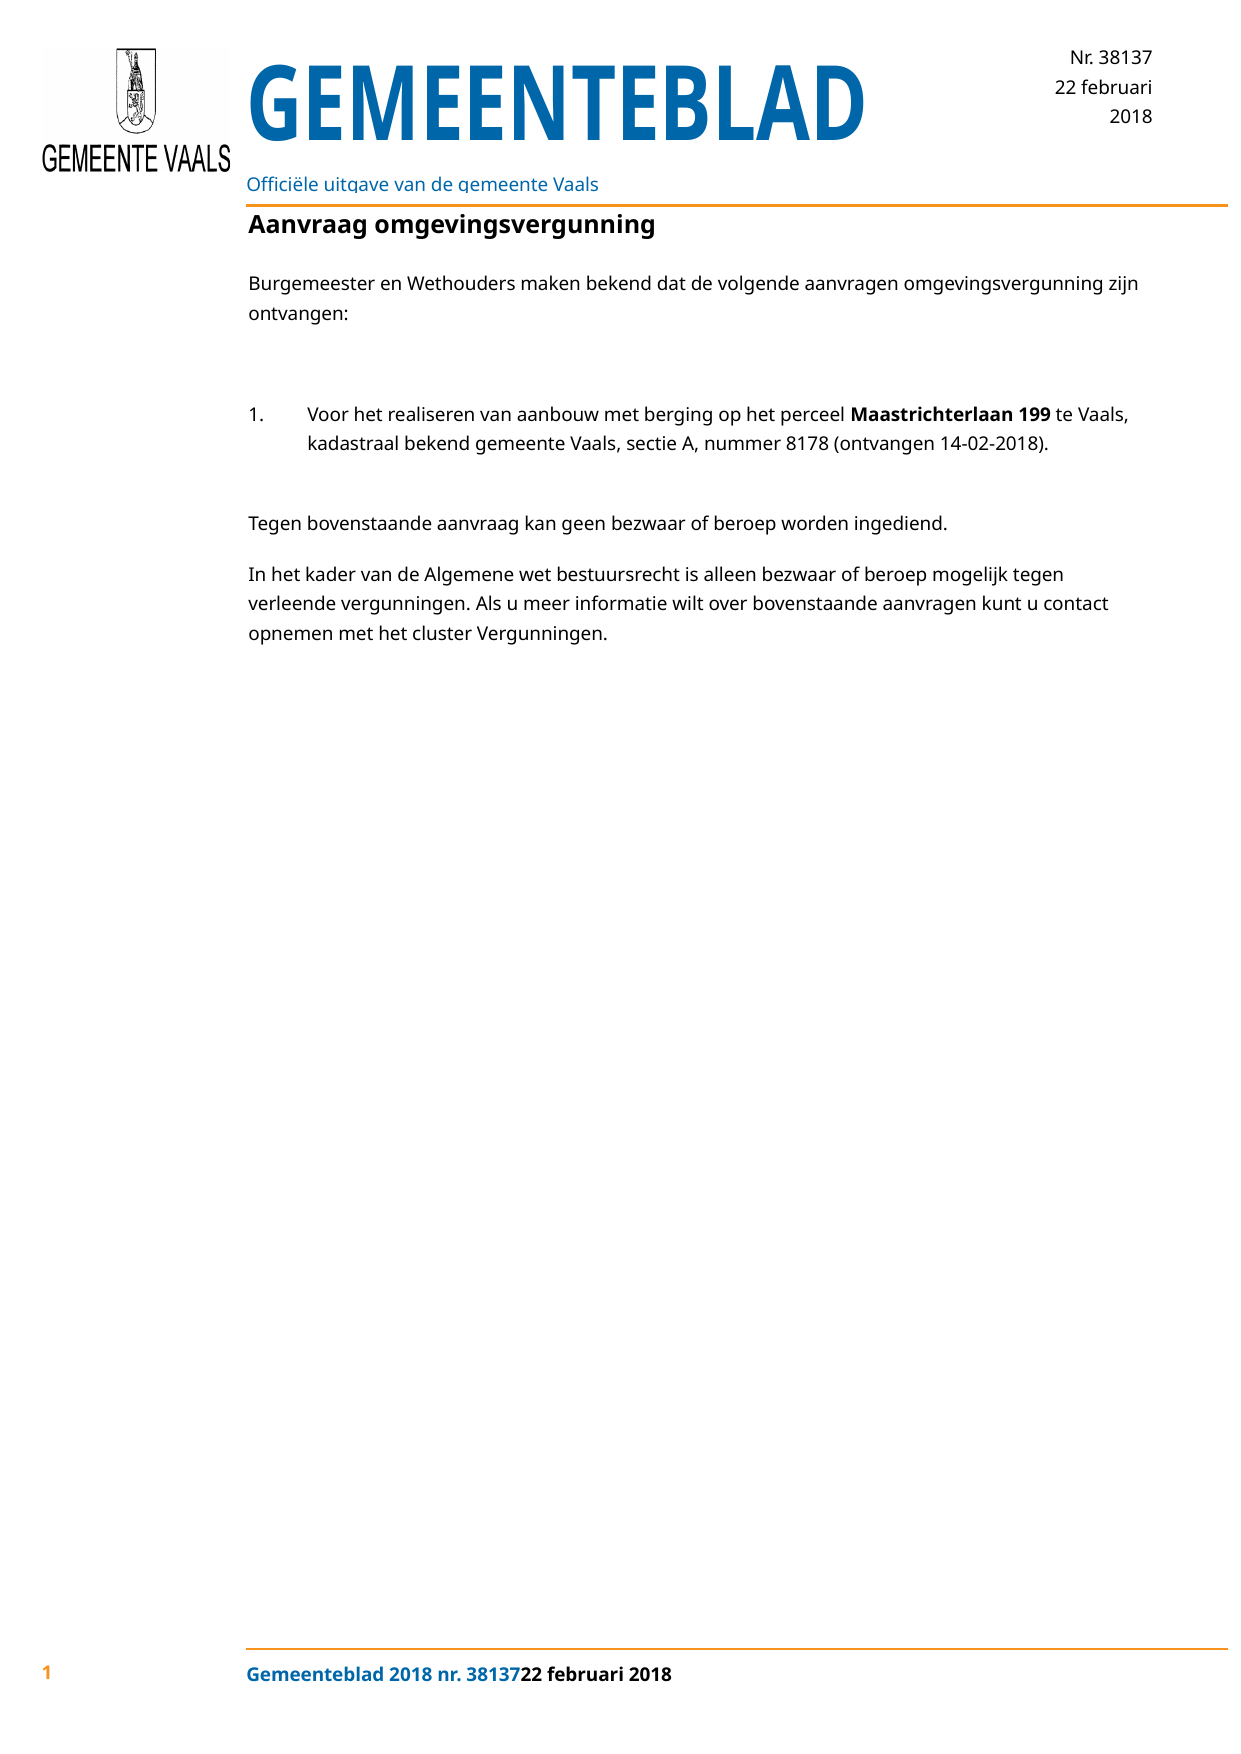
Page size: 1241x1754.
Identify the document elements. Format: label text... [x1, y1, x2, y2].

list Voor het realiseren van aanbouw met berging op het perceel Maastrichterlaan 199 te Vaals, kadastraal bekend gemeente Vaals, sectie A, nummer 8178 (ontvangen 14-02-2018). [248, 401, 1152, 456]
text Aanvraag omgevingsvergunning [248, 207, 1152, 241]
text In het kader van de Algemene wet bestuursrecht is alleen bezwaar of beroep mogelijk tegen verleende vergunningen. Als u meer informatie wilt over bovenstaande aanvragen kunt u contact opnemen met het cluster Vergunningen. [248, 561, 1152, 646]
picture [41, 47, 231, 172]
text Burgemeester en Wethouders maken bekend dat de volgende aanvragen omgevingsvergunning zijn ontvangen: [248, 270, 1152, 326]
text Tegen bovenstaande aanvraag kan geen bezwaar of beroep worden ingediend. [248, 510, 1152, 536]
